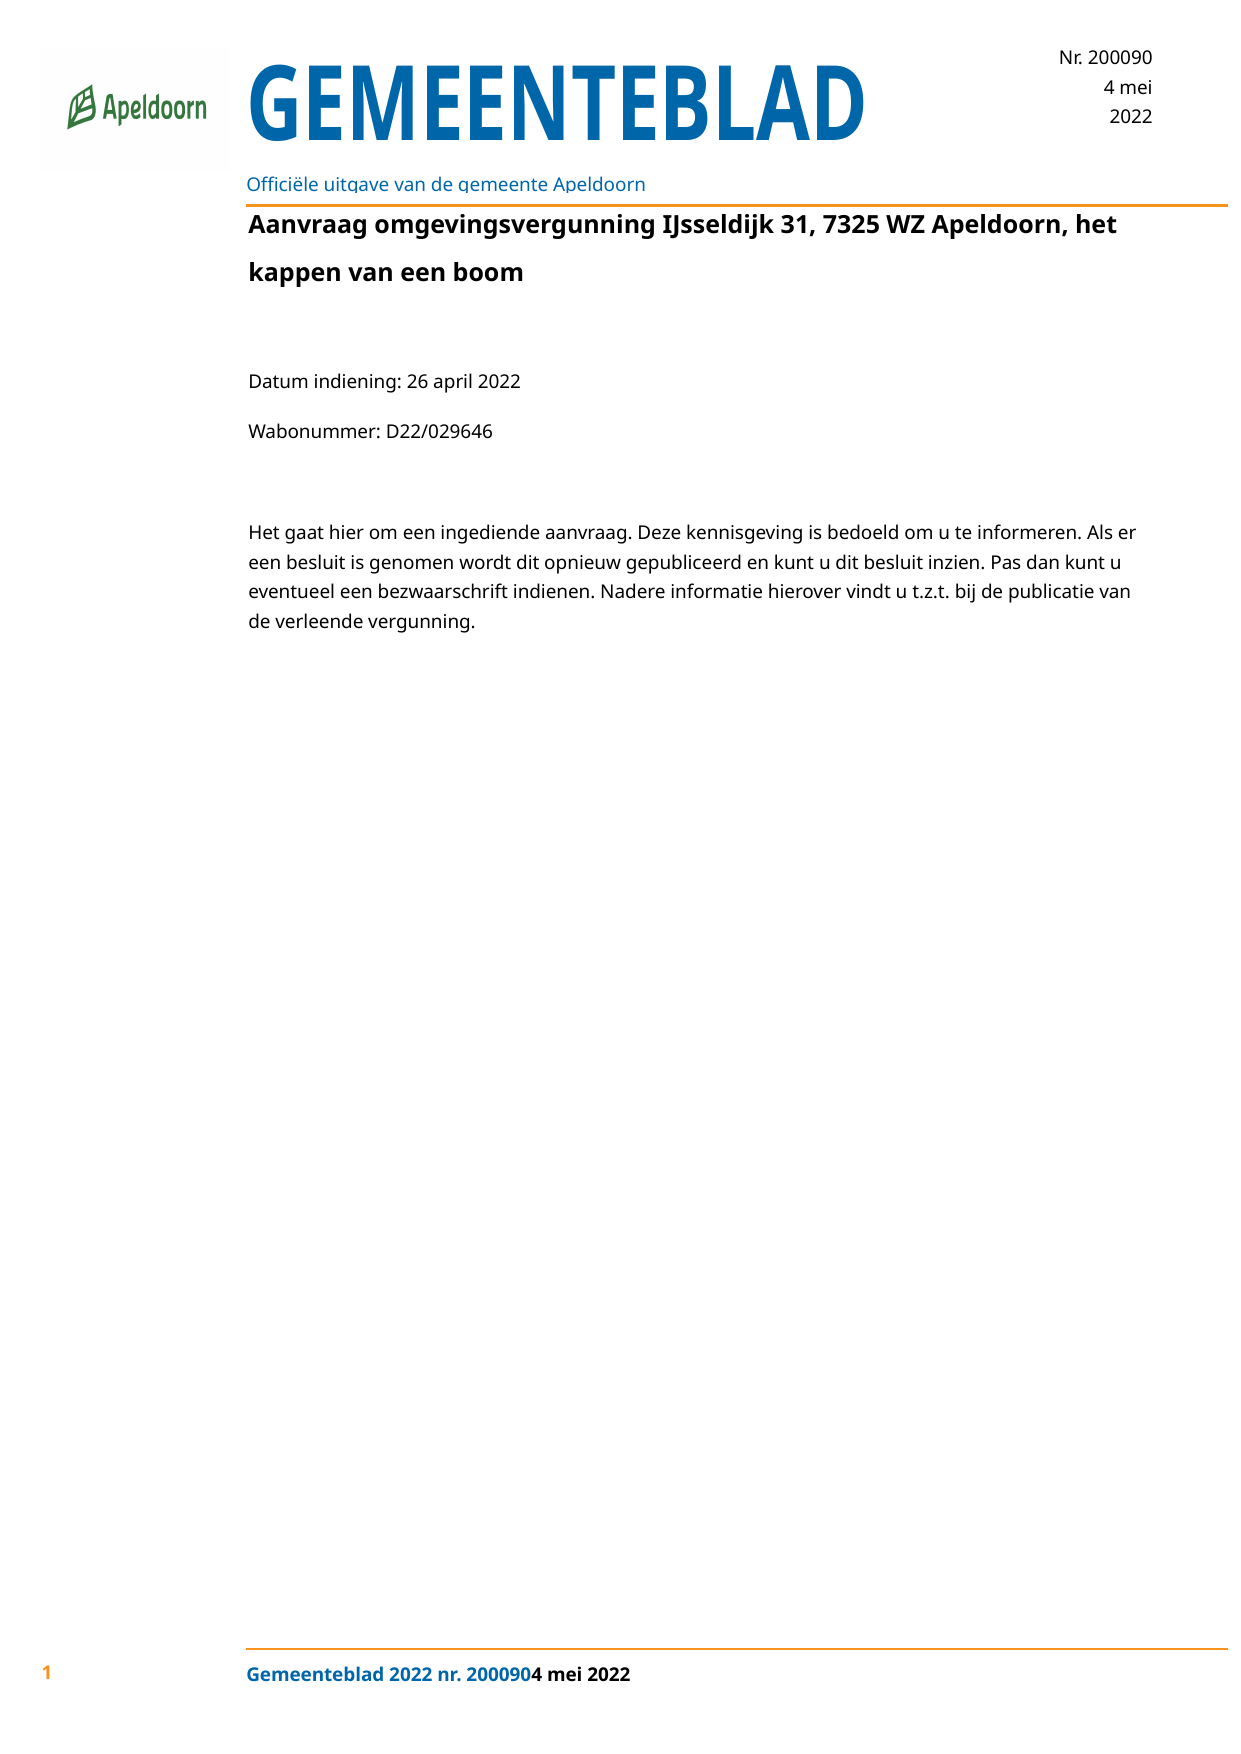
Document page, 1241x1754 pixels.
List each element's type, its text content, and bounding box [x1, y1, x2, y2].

text Aanvraag omgevingsvergunning IJsseldijk 31, 7325 WZ Apeldoorn, het kappen van een boom [248, 207, 1152, 288]
text Het gaat hier om een ingediende aanvraag. Deze kennisgeving is bedoeld om u te informeren. Als er een besluit is genomen wordt dit opnieuw gepubliceerd en kunt u dit besluit inzien. Pas dan kunt u eventueel een bezwaarschrift indienen. Nadere informatie hierover vindt u t.z.t. bij de publicatie van de verleende vergunning. [248, 519, 1152, 634]
text Wabonummer: D22/029646 [248, 419, 1152, 444]
text Datum indiening: 26 april 2022 [248, 368, 1152, 394]
picture [41, 47, 231, 172]
